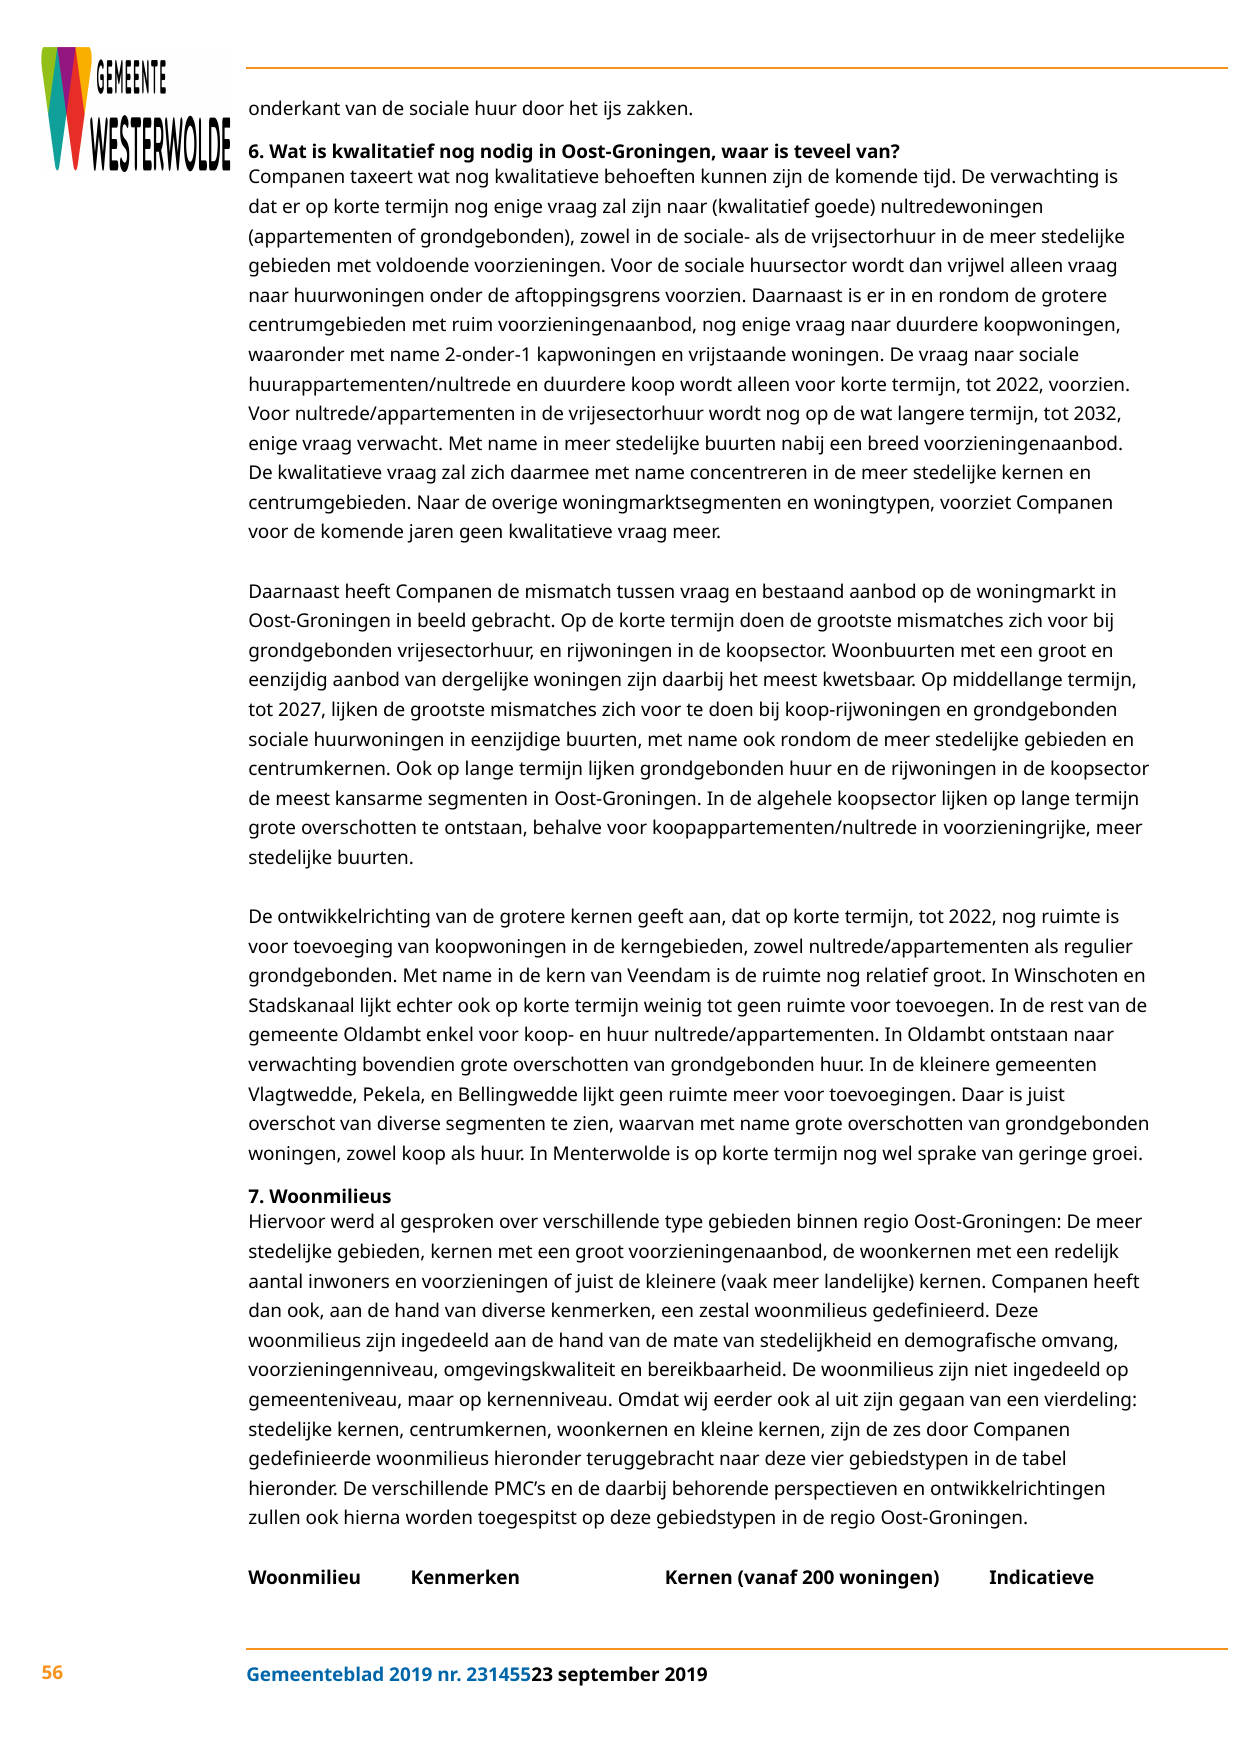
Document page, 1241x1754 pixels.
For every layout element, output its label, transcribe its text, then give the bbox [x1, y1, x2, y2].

text onderkant van de sociale huur door het ijs zakken. [248, 95, 1152, 121]
table_header Kenmerken [410, 1564, 664, 1589]
table_header Woonmilieu [248, 1564, 410, 1589]
text Hiervoor werd al gesproken over verschillende type gebieden binnen regio Oost-Groningen: De meer stedelijke gebieden, kernen met een groot voorzieningenaanbod, de woonkernen met een redelijk aantal inwoners en voorzieningen of juist de kleinere (vaak meer landelijke) kernen. Companen heeft dan ook, aan de hand van diverse kenmerken, een zestal woonmilieus gedefinieerd. Deze woonmilieus zijn ingedeeld aan de hand van de mate van stedelijkheid en demografische omvang, voorzieningenniveau, omgevingskwaliteit en bereikbaarheid. De woonmilieus zijn niet ingedeeld op gemeenteniveau, maar op kernenniveau. Omdat wij eerder ook al uit zijn gegaan van een vierdeling: stedelijke kernen, centrumkernen, woonkernen en kleine kernen, zijn de zes door Companen gedefinieerde woonmilieus hieronder teruggebracht naar deze vier gebiedstypen in de tabel hieronder. De verschillende PMC’s en de daarbij behorende perspectieven en ontwikkelrichtingen zullen ook hierna worden toegespitst op deze gebiedstypen in de regio Oost-Groningen. [248, 1209, 1152, 1530]
picture [41, 47, 231, 172]
text De ontwikkelrichting van de grotere kernen geeft aan, dat op korte termijn, tot 2022, nog ruimte is voor toevoeging van koopwoningen in de kerngebieden, zowel nultrede/appartementen als regulier grondgebonden. Met name in de kern van Veendam is de ruimte nog relatief groot. In Winschoten en Stadskanaal lijkt echter ook op korte termijn weinig tot geen ruimte voor toevoegen. In de rest van de gemeente Oldambt enkel voor koop- en huur nultrede/appartementen. In Oldambt ontstaan naar verwachting bovendien grote overschotten van grondgebonden huur. In de kleinere gemeenten Vlagtwedde, Pekela, en Bellingwedde lijkt geen ruimte meer voor toevoegingen. Daar is juist overschot van diverse segmenten te zien, waarvan met name grote overschotten van grondgebonden woningen, zowel koop als huur. In Menterwolde is op korte termijn nog wel sprake van geringe groei. [248, 903, 1152, 1166]
table_header Kernen (vanaf 200 woningen) [665, 1564, 989, 1589]
text 7. Woonmilieus [248, 1183, 1152, 1209]
text Companen taxeert wat nog kwalitatieve behoeften kunnen zijn de komende tijd. De verwachting is dat er op korte termijn nog enige vraag zal zijn naar (kwalitatief goede) nultredewoningen (appartementen of grondgebonden), zowel in de sociale- als de vrijsectorhuur in de meer stedelijke gebieden met voldoende voorzieningen. Voor de sociale huursector wordt dan vrijwel alleen vraag naar huurwoningen onder de aftoppingsgrens voorzien. Daarnaast is er in en rondom de grotere centrumgebieden met ruim voorzieningenaanbod, nog enige vraag naar duurdere koopwoningen, waaronder met name 2-onder-1 kapwoningen en vrijstaande woningen. De vraag naar sociale huurappartementen/nultrede en duurdere koop wordt alleen voor korte termijn, tot 2022, voorzien. Voor nultrede/appartementen in de vrijesectorhuur wordt nog op de wat langere termijn, tot 2032, enige vraag verwacht. Met name in meer stedelijke buurten nabij een breed voorzieningenaanbod. De kwalitatieve vraag zal zich daarmee met name concentreren in de meer stedelijke kernen en centrumgebieden. Naar de overige woningmarktsegmenten en woningtypen, voorziet Companen voor de komende jaren geen kwalitatieve vraag meer. [248, 164, 1152, 544]
text Daarnaast heeft Companen de mismatch tussen vraag en bestaand aanbod op de woningmarkt in Oost-Groningen in beeld gebracht. Op de korte termijn doen de grootste mismatches zich voor bij grondgebonden vrijesectorhuur, en rijwoningen in de koopsector. Woonbuurten met een groot en eenzijdig aanbod van dergelijke woningen zijn daarbij het meest kwetsbaar. Op middellange termijn, tot 2027, lijken de grootste mismatches zich voor te doen bij koop-rijwoningen en grondgebonden sociale huurwoningen in eenzijdige buurten, met name ook rondom de meer stedelijke gebieden en centrumkernen. Ook op lange termijn lijken grondgebonden huur en de rijwoningen in de koopsector de meest kansarme segmenten in Oost-Groningen. In de algehele koopsector lijken op lange termijn grote overschotten te ontstaan, behalve voor koopappartementen/nultrede in voorzieningrijke, meer stedelijke buurten. [248, 578, 1152, 870]
table_header Indicatieve [989, 1564, 1152, 1589]
text 6. Wat is kwalitatief nog nodig in Oost-Groningen, waar is teveel van? [248, 138, 1152, 164]
